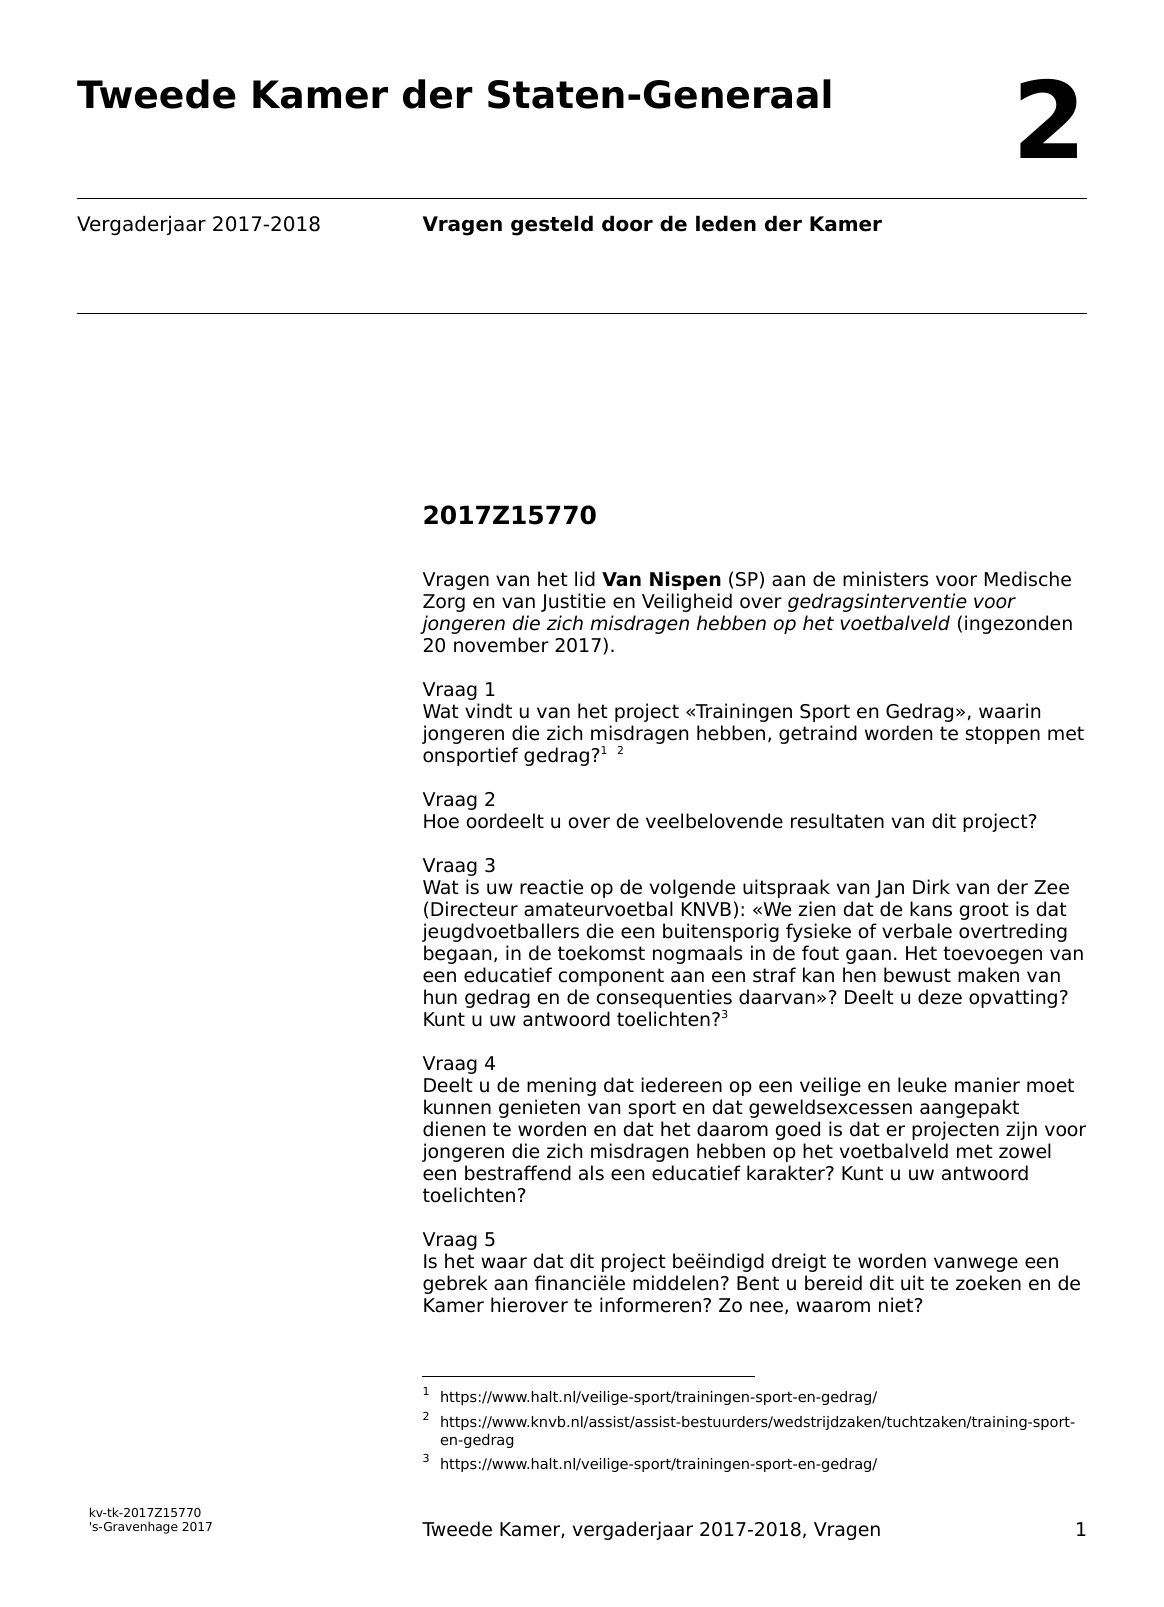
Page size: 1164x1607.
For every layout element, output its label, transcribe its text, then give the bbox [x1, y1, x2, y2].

text Is het waar dat dit project beëindigd dreigt te worden vanwege een gebrek aan financiële middelen? Bent u bereid dit uit te zoeken en de Kamer hierover te informeren? Zo nee, waarom niet? [422, 1251, 1087, 1317]
text Vragen van het lid Van Nispen (SP) aan de ministers voor Medische Zorg en van Justitie en Veiligheid over gedragsinterventie voor jongeren die zich misdragen hebben op het voetbalveld (ingezonden 20 november 2017). [422, 569, 1087, 657]
table_cell Vergaderjaar 2017-2018 [77, 199, 422, 313]
text kv-tk-2017Z15770 [88, 1506, 323, 1520]
text 2017Z15770 [422, 501, 1087, 531]
text Wat vindt u van het project «Trainingen Sport en Gedrag», waarin jongeren die zich misdragen hebben, getraind worden te stoppen met onsportief gedrag? [422, 701, 1087, 767]
text https://www.halt.nl/veilige-sport/trainingen-sport-en-gedrag/ [422, 1452, 1087, 1474]
table_header 2 [886, 59, 1087, 198]
text Vraag 3 [422, 855, 1087, 877]
text Vraag 2 [422, 789, 1087, 811]
text 's-Gravenhage 2017 [88, 1520, 323, 1534]
text Hoe oordeelt u over de veelbelovende resultaten van dit project? [422, 811, 1087, 833]
table_header Tweede Kamer der Staten-Generaal [77, 59, 886, 198]
table_cell Vragen gesteld door de leden der Kamer [422, 199, 1087, 313]
text Vraag 5 [422, 1229, 1087, 1251]
text Deelt u de mening dat iedereen op een veilige en leuke manier moet kunnen genieten van sport en dat geweldsexcessen aangepakt dienen te worden en dat het daarom goed is dat er projecten zijn voor jongeren die zich misdragen hebben op het voetbalveld met zowel een bestraffend als een educatief karakter? Kunt u uw antwoord toelichten? [422, 1075, 1087, 1207]
text Vraag 4 [422, 1053, 1087, 1075]
text https://www.halt.nl/veilige-sport/trainingen-sport-en-gedrag/ [422, 1385, 1087, 1407]
text Vraag 1 [422, 679, 1087, 701]
text Wat is uw reactie op de volgende uitspraak van Jan Dirk van der Zee (Directeur amateurvoetbal KNVB): «We zien dat de kans groot is dat jeugdvoetballers die een buitensporig fysieke of verbale overtreding begaan, in de toekomst nogmaals in de fout gaan. Het toevoegen van een educatief component aan een straf kan hen bewust maken van hun gedrag en de consequenties daarvan»? Deelt u deze opvatting? Kunt u uw antwoord toelichten? [422, 877, 1087, 1031]
text https://www.knvb.nl/assist/assist-bestuurders/wedstrijdzaken/tuchtzaken/training-sport-en-gedrag [422, 1410, 1087, 1449]
